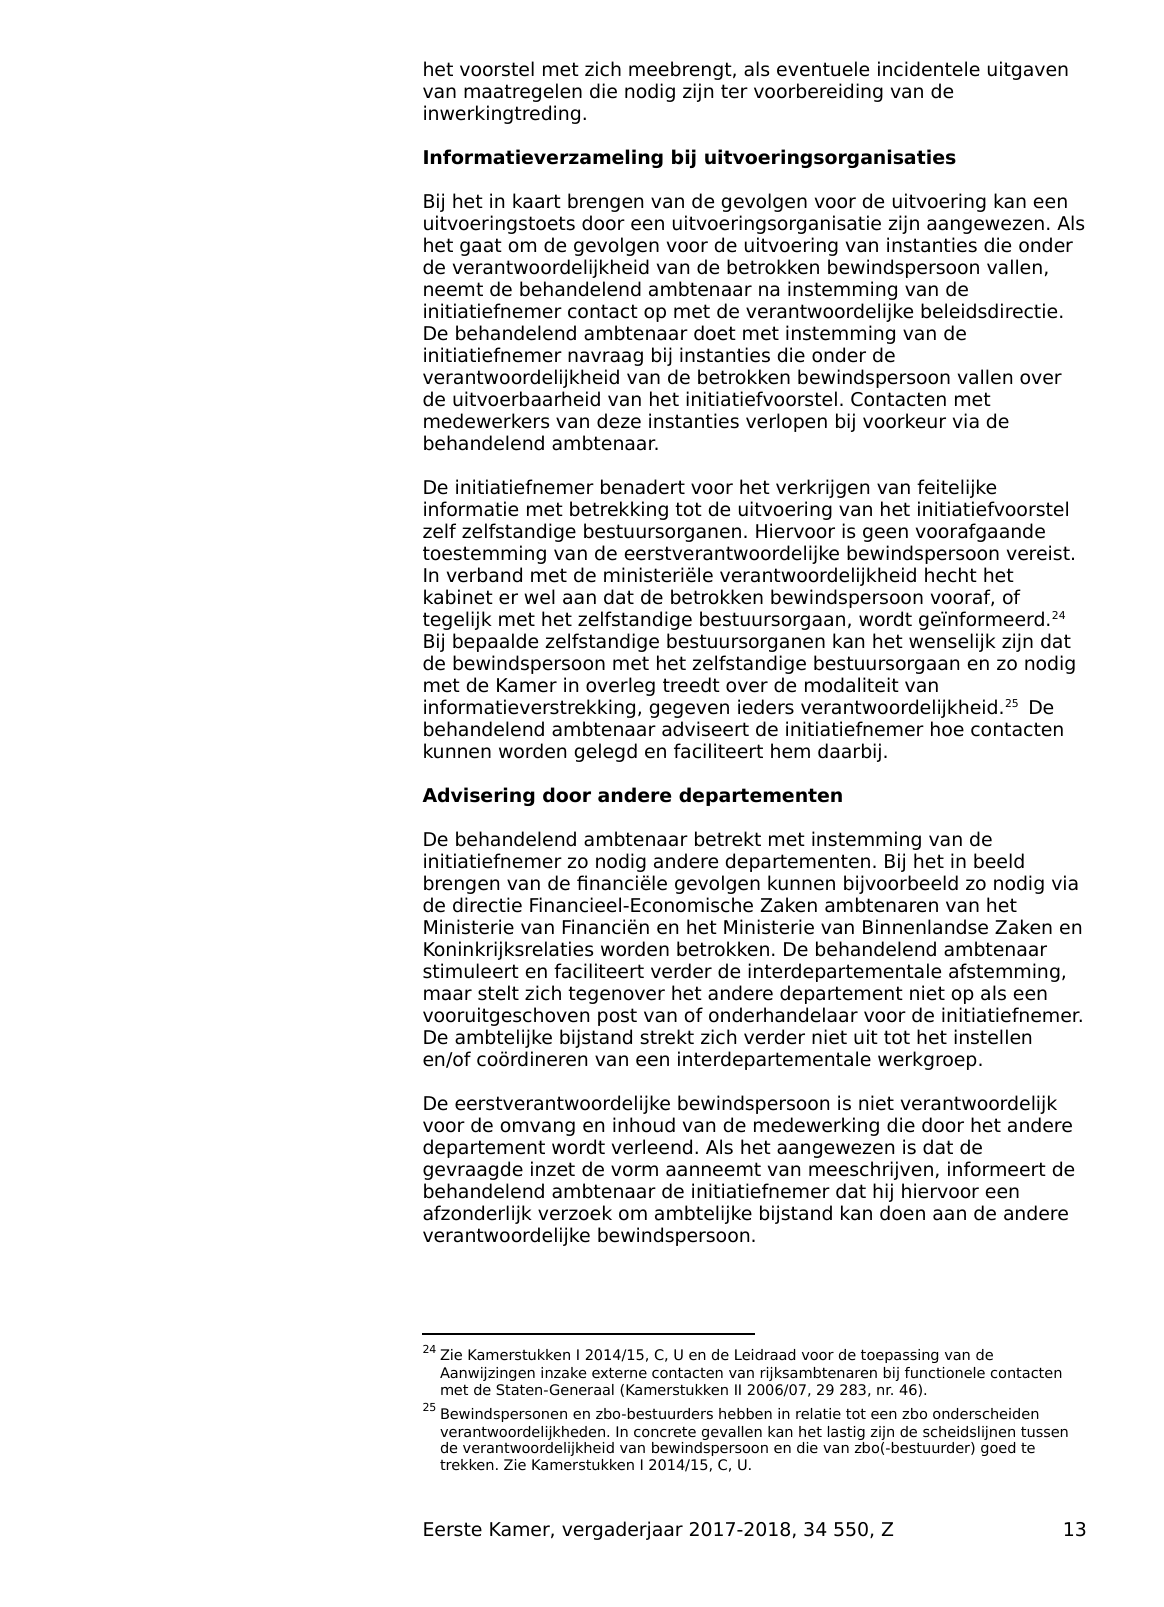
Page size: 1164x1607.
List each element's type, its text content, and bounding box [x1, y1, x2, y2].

text het voorstel met zich meebrengt, als eventuele incidentele uitgaven van maatregelen die nodig zijn ter voorbereiding van de inwerkingtreding. [422, 59, 1087, 125]
text De eerstverantwoordelijke bewindspersoon is niet verantwoordelijk voor de omvang en inhoud van de medewerking die door het andere departement wordt verleend. Als het aangewezen is dat de gevraagde inzet de vorm aanneemt van meeschrijven, informeert de behandelend ambtenaar de initiatiefnemer dat hij hiervoor een afzonderlijk verzoek om ambtelijke bijstand kan doen aan de andere verantwoordelijke bewindspersoon. [422, 1093, 1087, 1247]
subtitle Informatieverzameling bij uitvoeringsorganisaties [422, 147, 1087, 169]
text De initiatiefnemer benadert voor het verkrijgen van feitelijke informatie met betrekking tot de uitvoering van het initiatiefvoorstel zelf zelfstandige bestuursorganen. Hiervoor is geen voorafgaande toestemming van de eerstverantwoordelijke bewindspersoon vereist. In verband met de ministeriële verantwoordelijkheid hecht het kabinet er wel aan dat de betrokken bewindspersoon vooraf, of tegelijk met het zelfstandige bestuursorgaan, wordt geïnformeerd. Bij bepaalde zelfstandige bestuursorganen kan het wenselijk zijn dat de bewindspersoon met het zelfstandige bestuursorgaan en zo nodig met de Kamer in overleg treedt over de modaliteit van informatieverstrekking, gegeven ieders verantwoordelijkheid. De behandelend ambtenaar adviseert de initiatiefnemer hoe contacten kunnen worden gelegd en faciliteert hem daarbij. [422, 477, 1087, 763]
text De behandelend ambtenaar betrekt met instemming van de initiatiefnemer zo nodig andere departementen. Bij het in beeld brengen van de financiële gevolgen kunnen bijvoorbeeld zo nodig via de directie Financieel-Economische Zaken ambtenaren van het Ministerie van Financiën en het Ministerie van Binnenlandse Zaken en Koninkrijksrelaties worden betrokken. De behandelend ambtenaar stimuleert en faciliteert verder de interdepartementale afstemming, maar stelt zich tegenover het andere departement niet op als een vooruitgeschoven post van of onderhandelaar voor de initiatiefnemer. De ambtelijke bijstand strekt zich verder niet uit tot het instellen en/of coördineren van een interdepartementale werkgroep. [422, 829, 1087, 1071]
text Bewindspersonen en zbo-bestuurders hebben in relatie tot een zbo onderscheiden verantwoordelijkheden. In concrete gevallen kan het lastig zijn de scheidslijnen tussen de verantwoordelijkheid van bewindspersoon en die van zbo(-bestuurder) goed te trekken. Zie Kamerstukken I 2014/15, C, U. [422, 1402, 1087, 1474]
text Bij het in kaart brengen van de gevolgen voor de uitvoering kan een uitvoeringstoets door een uitvoeringsorganisatie zijn aangewezen. Als het gaat om de gevolgen voor de uitvoering van instanties die onder de verantwoordelijkheid van de betrokken bewindspersoon vallen, neemt de behandelend ambtenaar na instemming van de initiatiefnemer contact op met de verantwoordelijke beleidsdirectie. De behandelend ambtenaar doet met instemming van de initiatiefnemer navraag bij instanties die onder de verantwoordelijkheid van de betrokken bewindspersoon vallen over de uitvoerbaarheid van het initiatiefvoorstel. Contacten met medewerkers van deze instanties verlopen bij voorkeur via de behandelend ambtenaar. [422, 191, 1087, 455]
subtitle Advisering door andere departementen [422, 785, 1087, 807]
text Zie Kamerstukken I 2014/15, C, U en de Leidraad voor de toepassing van de Aanwijzingen inzake externe contacten van rijksambtenaren bij functionele contacten met de Staten-Generaal (Kamerstukken II 2006/07, 29 283, nr. 46). [422, 1343, 1087, 1399]
